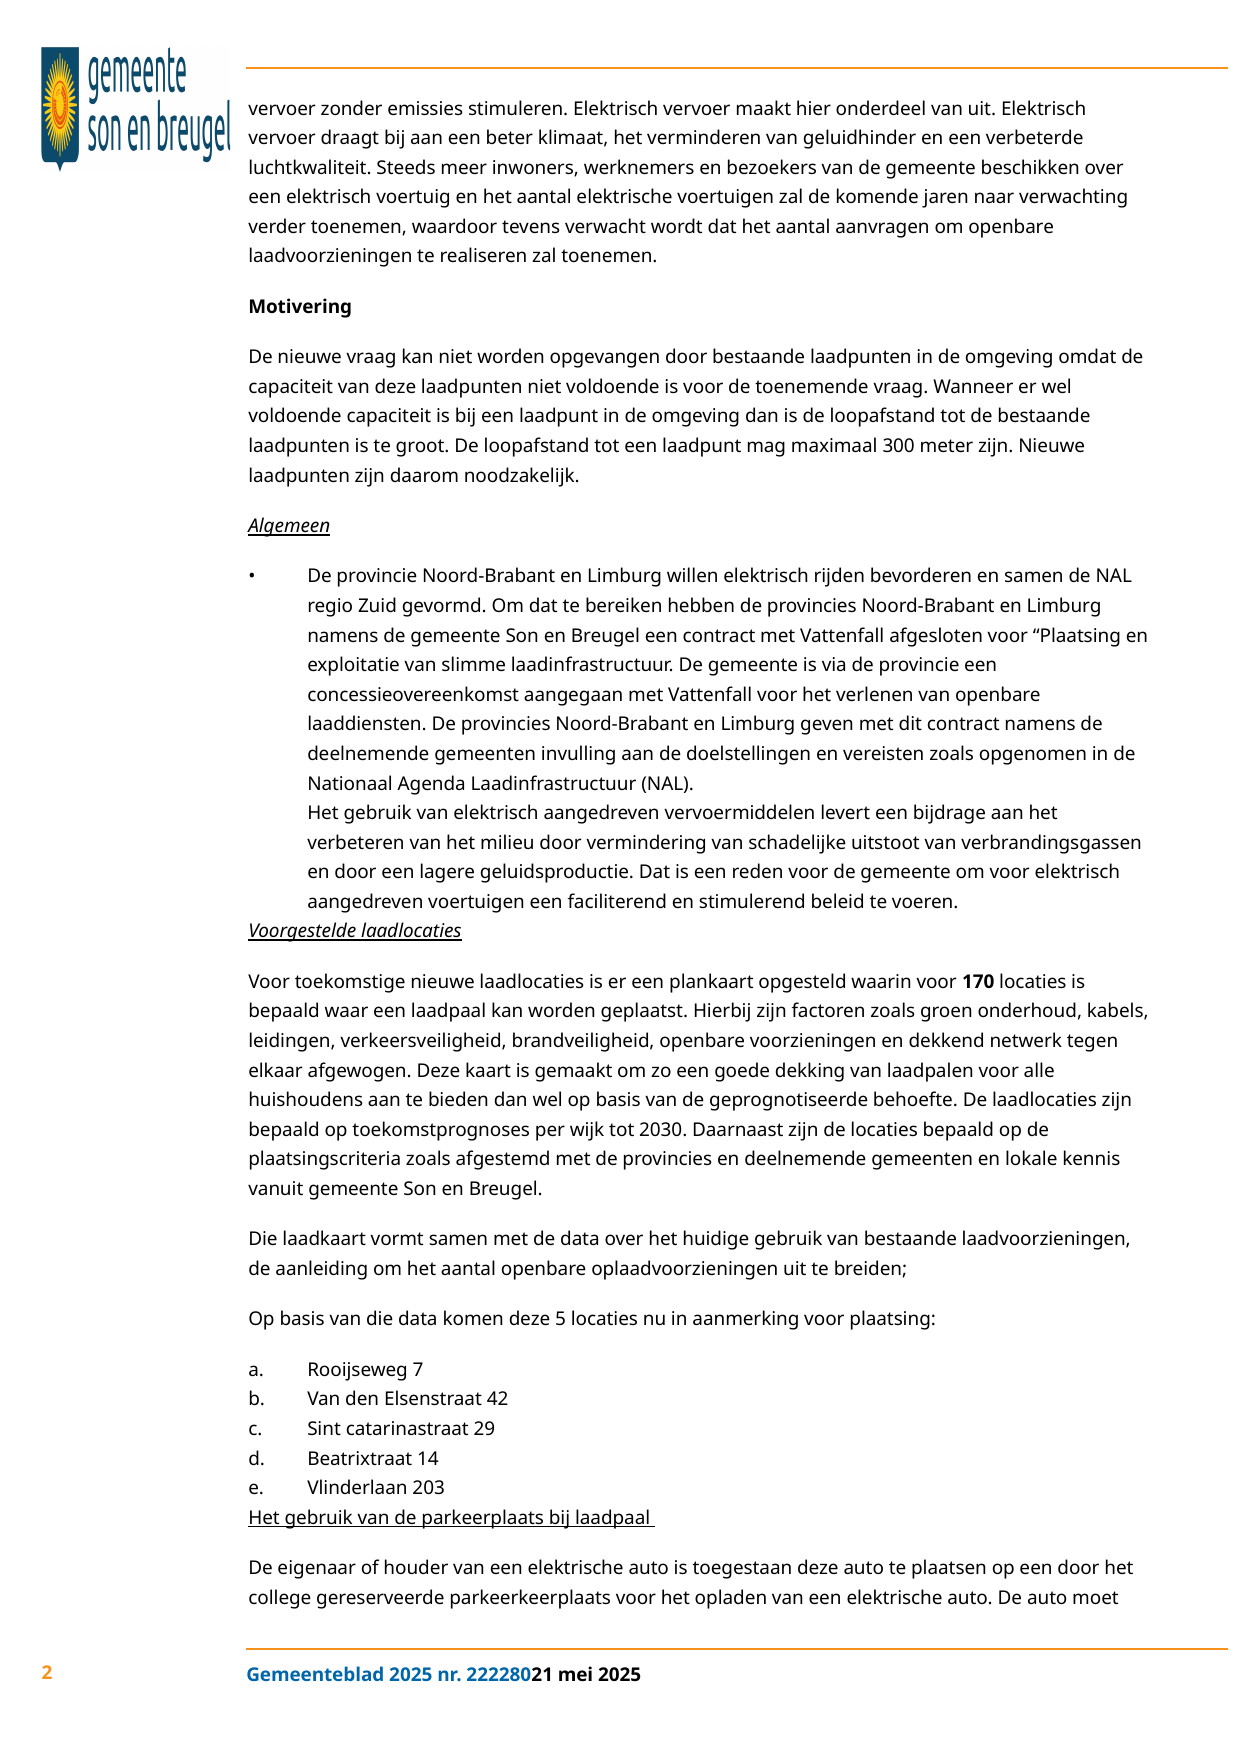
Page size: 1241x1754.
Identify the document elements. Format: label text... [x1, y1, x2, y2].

text De nieuwe vraag kan niet worden opgevangen door bestaande laadpunten in de omgeving omdat de capaciteit van deze laadpunten niet voldoende is voor de toenemende vraag. Wanneer er wel voldoende capaciteit is bij een laadpunt in de omgeving dan is de loopafstand tot de bestaande laadpunten is te groot. De loopafstand tot een laadpunt mag maximaal 300 meter zijn. Nieuwe laadpunten zijn daarom noodzakelijk. [248, 343, 1152, 488]
text vervoer zonder emissies stimuleren. Elektrisch vervoer maakt hier onderdeel van uit. Elektrisch vervoer draagt bij aan een beter klimaat, het verminderen van geluidhinder en een verbeterde luchtkwaliteit. Steeds meer inwoners, werknemers en bezoekers van de gemeente beschikken over een elektrisch voertuig en het aantal elektrische voertuigen zal de komende jaren naar verwachting verder toenemen, waardoor tevens verwacht wordt dat het aantal aanvragen om openbare laadvoorzieningen te realiseren zal toenemen. [248, 95, 1152, 268]
text De eigenaar of houder van een elektrische auto is toegestaan deze auto te plaatsen op een door het college gereserveerde parkeerkeerplaats voor het opladen van een elektrische auto. De auto moet [248, 1554, 1152, 1610]
text Voor toekomstige nieuwe laadlocaties is er een plankaart opgesteld waarin voor 170 locaties is bepaald waar een laadpaal kan worden geplaatst. Hierbij zijn factoren zoals groen onderhoud, kabels, leidingen, verkeersveiligheid, brandveiligheid, openbare voorzieningen en dekkend netwerk tegen elkaar afgewogen. Deze kaart is gemaakt om zo een goede dekking van laadpalen voor alle huishoudens aan te bieden dan wel op basis van de geprognotiseerde behoefte. De laadlocaties zijn bepaald op toekomstprognoses per wijk tot 2030. Daarnaast zijn de locaties bepaald op de plaatsingscriteria zoals afgestemd met de provincies en deelnemende gemeenten en lokale kennis vanuit gemeente Son en Breugel. [248, 968, 1152, 1201]
picture [41, 47, 231, 172]
text Voorgestelde laadlocaties [248, 918, 1152, 943]
list De provincie Noord-Brabant en Limburg willen elektrisch rijden bevorderen en samen de NAL regio Zuid gevormd. Om dat te bereiken hebben de provincies Noord-Brabant en Limburg namens de gemeente Son en Breugel een contract met Vattenfall afgesloten voor “Plaatsing en exploitatie van slimme laadinfrastructuur. De gemeente is via de provincie een concessieovereenkomst aangegaan met Vattenfall voor het verlenen van openbare laaddiensten. De provincies Noord-Brabant en Limburg geven met dit contract namens de deelnemende gemeenten invulling aan de doelstellingen en vereisten zoals opgenomen in de Nationaal Agenda Laadinfrastructuur (NAL). [248, 563, 1152, 796]
list Van den Elsenstraat 42 [248, 1386, 1152, 1411]
text Algemeen [248, 512, 1152, 538]
text Het gebruik van de parkeerplaats bij laadpaal [248, 1504, 1152, 1530]
list Beatrixtraat 14 [248, 1445, 1152, 1471]
list Vlinderlaan 203 [248, 1474, 1152, 1500]
list Sint catarinastraat 29 [248, 1415, 1152, 1441]
text Die laadkaart vormt samen met de data over het huidige gebruik van bestaande laadvoorzieningen, de aanleiding om het aantal openbare oplaadvoorzieningen uit te breiden; [248, 1226, 1152, 1281]
list Rooijseweg 7 [248, 1356, 1152, 1382]
text Op basis van die data komen deze 5 locaties nu in aanmerking voor plaatsing: [248, 1306, 1152, 1331]
list Het gebruik van elektrisch aangedreven vervoermiddelen levert een bijdrage aan het verbeteren van het milieu door vermindering van schadelijke uitstoot van verbrandingsgassen en door een lagere geluidsproductie. Dat is een reden voor de gemeente om voor elektrisch aangedreven voertuigen een faciliterend en stimulerend beleid te voeren. [248, 799, 1152, 914]
text Motivering [248, 293, 1152, 319]
